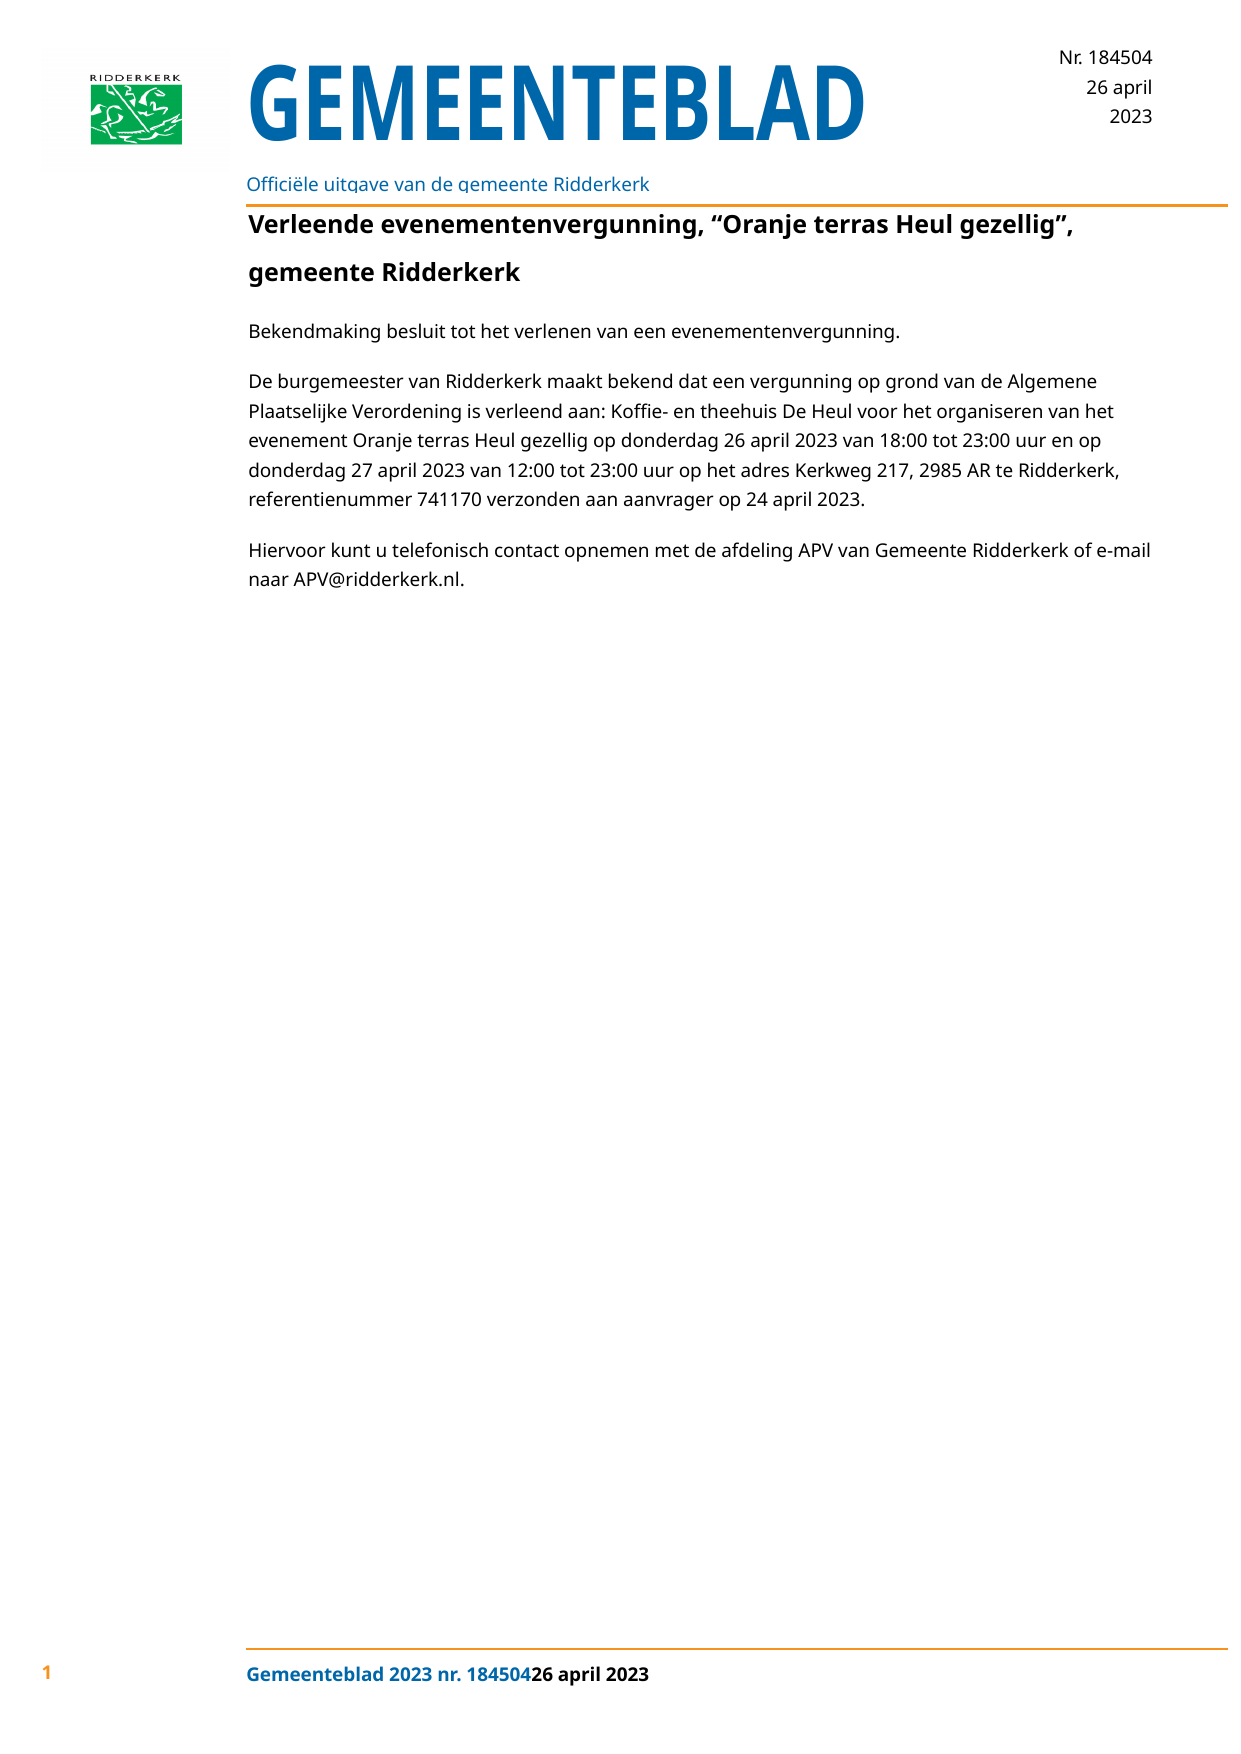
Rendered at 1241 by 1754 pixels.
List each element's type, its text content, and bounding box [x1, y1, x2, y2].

text Hiervoor kunt u telefonisch contact opnemen met de afdeling APV van Gemeente Ridderkerk of e-mail naar APV@ridderkerk.nl. [248, 537, 1152, 592]
text De burgemeester van Ridderkerk maakt bekend dat een vergunning op grond van de Algemene Plaatselijke Verordening is verleend aan: Koffie- en theehuis De Heul voor het organiseren van het evenement Oranje terras Heul gezellig op donderdag 26 april 2023 van 18:00 tot 23:00 uur en op donderdag 27 april 2023 van 12:00 tot 23:00 uur op het adres Kerkweg 217, 2985 AR te Ridderkerk, referentienummer 741170 verzonden aan aanvrager op 24 april 2023. [248, 368, 1152, 512]
text Bekendmaking besluit tot het verlenen van een evenementenvergunning. [248, 318, 1152, 344]
picture [41, 47, 231, 172]
text Verleende evenementenvergunning, “Oranje terras Heul gezellig”, gemeente Ridderkerk [248, 207, 1152, 288]
